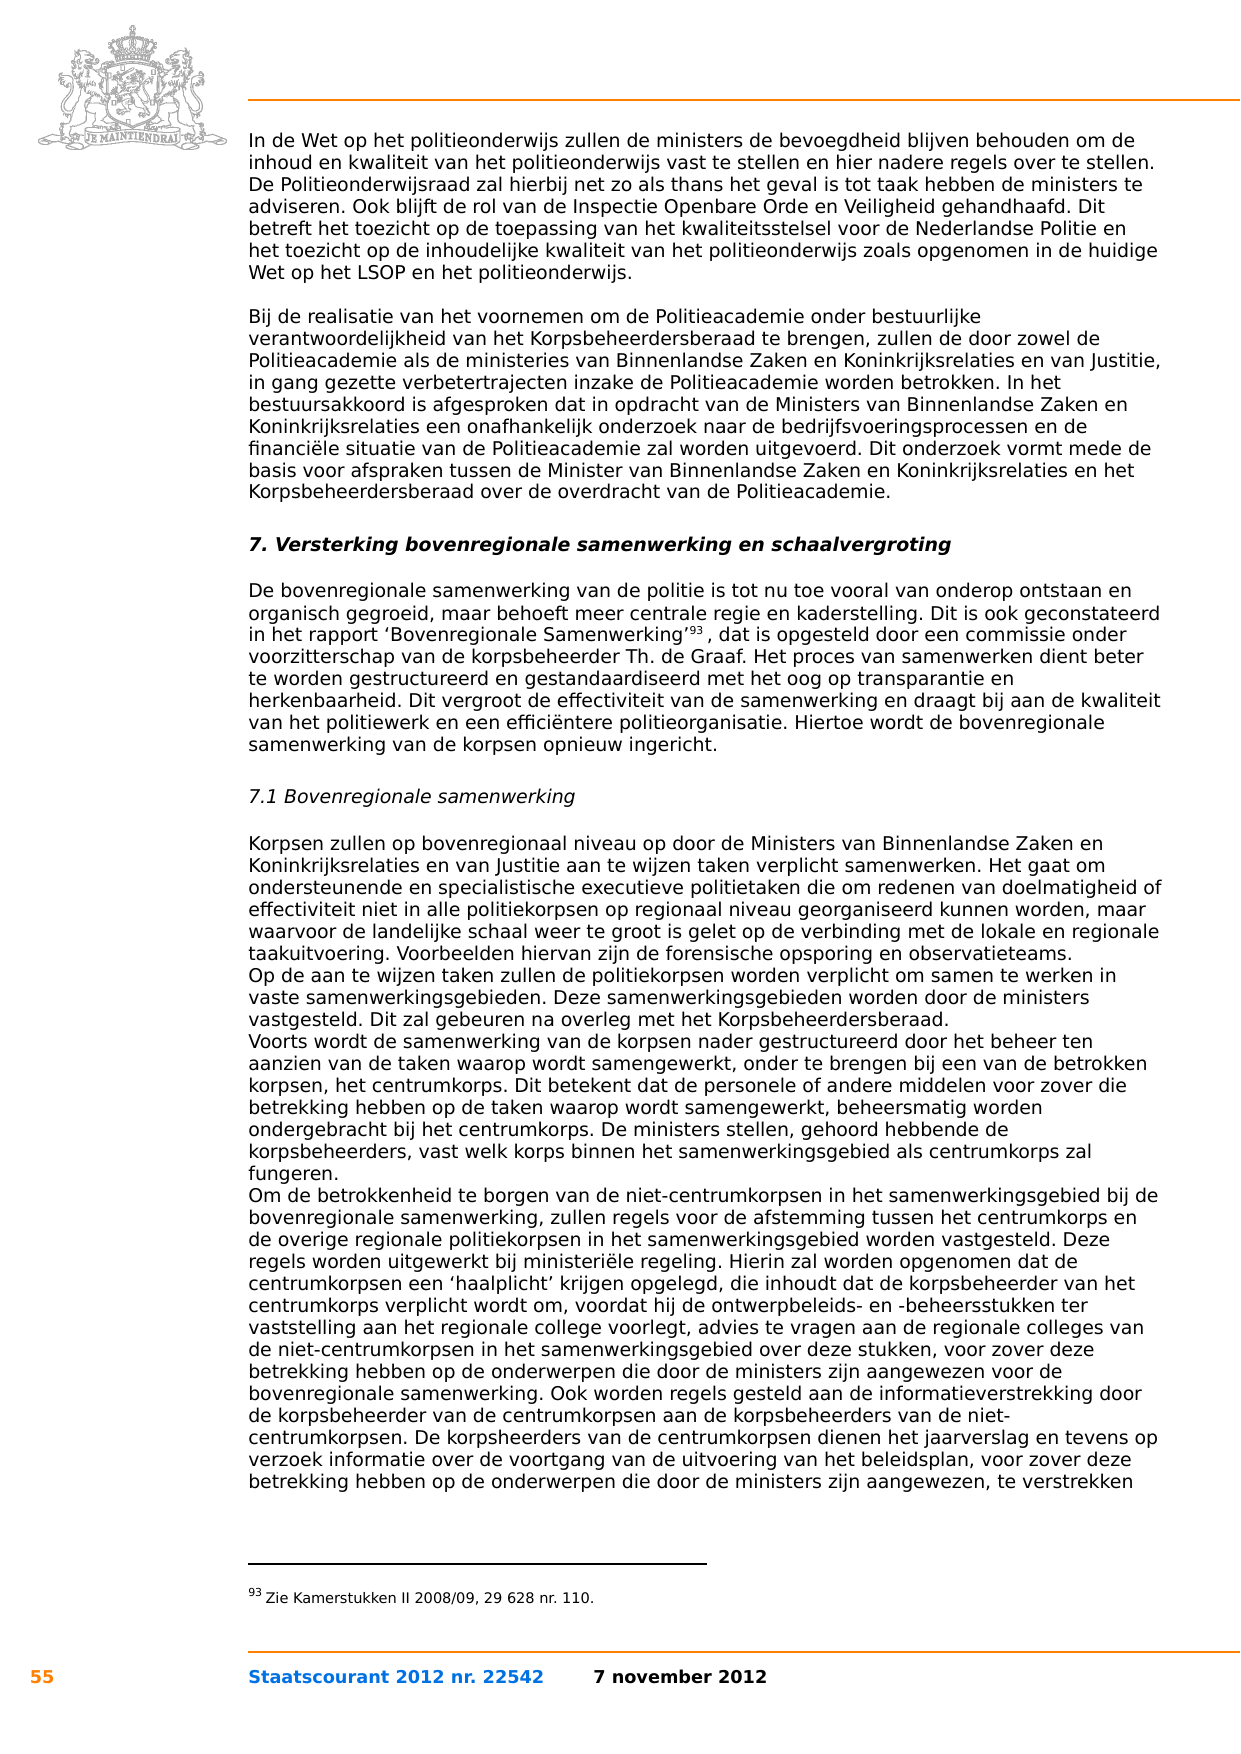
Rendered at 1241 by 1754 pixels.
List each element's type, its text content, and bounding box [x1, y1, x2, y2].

text Bij de realisatie van het voornemen om de Politieacademie onder bestuurlijke verantwoordelijkheid van het Korpsbeheerdersberaad te brengen, zullen de door zowel de Politieacademie als de ministeries van Binnenlandse Zaken en Koninkrijksrelaties en van Justitie, in gang gezette verbetertrajecten inzake de Politieacademie worden betrokken. In het bestuursakkoord is afgesproken dat in opdracht van de Ministers van Binnenlandse Zaken en Koninkrijksrelaties een onafhankelijk onderzoek naar de bedrijfsvoeringsprocessen en de financiële situatie van de Politieacademie zal worden uitgevoerd. Dit onderzoek vormt mede de basis voor afspraken tussen de Minister van Binnenlandse Zaken en Koninkrijksrelaties en het Korpsbeheerdersberaad over de overdracht van de Politieacademie. [248, 306, 1163, 503]
text Zie Kamerstukken II 2008/09, 29 628 nr. 110. [248, 1586, 1163, 1608]
picture [38, 25, 227, 150]
text Korpsen zullen op bovenregionaal niveau op door de Ministers van Binnenlandse Zaken en Koninkrijksrelaties en van Justitie aan te wijzen taken verplicht samenwerken. Het gaat om ondersteunende en specialistische executieve politietaken die om redenen van doelmatigheid of effectiviteit niet in alle politiekorpsen op regionaal niveau georganiseerd kunnen worden, maar waarvoor de landelijke schaal weer te groot is gelet op de verbinding met de lokale en regionale taakuitvoering. Voorbeelden hiervan zijn de forensische opsporing en observatieteams. [248, 833, 1163, 965]
subtitle 7.1 Bovenregionale samenwerking [248, 786, 1163, 808]
text Op de aan te wijzen taken zullen de politiekorpsen worden verplicht om samen te werken in vaste samenwerkingsgebieden. Deze samenwerkingsgebieden worden door de ministers vastgesteld. Dit zal gebeuren na overleg met het Korpsbeheerdersberaad. [248, 965, 1163, 1031]
text Voorts wordt de samenwerking van de korpsen nader gestructureerd door het beheer ten aanzien van de taken waarop wordt samengewerkt, onder te brengen bij een van de betrokken korpsen, het centrumkorps. Dit betekent dat de personele of andere middelen voor zover die betrekking hebben op de taken waarop wordt samengewerkt, beheersmatig worden ondergebracht bij het centrumkorps. De ministers stellen, gehoord hebbende de korpsbeheerders, vast welk korps binnen het samenwerkingsgebied als centrumkorps zal fungeren. [248, 1031, 1163, 1185]
text In de Wet op het politieonderwijs zullen de ministers de bevoegdheid blijven behouden om de inhoud en kwaliteit van het politieonderwijs vast te stellen en hier nadere regels over te stellen. De Politieonderwijsraad zal hierbij net zo als thans het geval is tot taak hebben de ministers te adviseren. Ook blijft de rol van de Inspectie Openbare Orde en Veiligheid gehandhaafd. Dit betreft het toezicht op de toepassing van het kwaliteitsstelsel voor de Nederlandse Politie en het toezicht op de inhoudelijke kwaliteit van het politieonderwijs zoals opgenomen in de huidige Wet op het LSOP en het politieonderwijs. [248, 130, 1163, 284]
text Om de betrokkenheid te borgen van de niet-centrumkorpsen in het samenwerkingsgebied bij de bovenregionale samenwerking, zullen regels voor de afstemming tussen het centrumkorps en de overige regionale politiekorpsen in het samenwerkingsgebied worden vastgesteld. Deze regels worden uitgewerkt bij ministeriële regeling. Hierin zal worden opgenomen dat de centrumkorpsen een ‘haalplicht’ krijgen opgelegd, die inhoudt dat de korpsbeheerder van het centrumkorps verplicht wordt om, voordat hij de ontwerpbeleids- en -beheersstukken ter vaststelling aan het regionale college voorlegt, advies te vragen aan de regionale colleges van de niet-centrumkorpsen in het samenwerkingsgebied over deze stukken, voor zover deze betrekking hebben op de onderwerpen die door de ministers zijn aangewezen voor de bovenregionale samenwerking. Ook worden regels gesteld aan de informatieverstrekking door de korpsbeheerder van de centrumkorpsen aan de korpsbeheerders van de niet-centrumkorpsen. De korpsheerders van de centrumkorpsen dienen het jaarverslag en tevens op verzoek informatie over de voortgang van de uitvoering van het beleidsplan, voor zover deze betrekking hebben op de onderwerpen die door de ministers zijn aangewezen, te verstrekken [248, 1185, 1163, 1493]
subtitle 7. Versterking bovenregionale samenwerking en schaalvergroting [248, 533, 1163, 555]
text De bovenregionale samenwerking van de politie is tot nu toe vooral van onderop ontstaan en organisch gegroeid, maar behoeft meer centrale regie en kaderstelling. Dit is ook geconstateerd in het rapport ‘Bovenregionale Samenwerking’, dat is opgesteld door een commissie onder voorzitterschap van de korpsbeheerder Th. de Graaf. Het proces van samenwerken dient beter te worden gestructureerd en gestandaardiseerd met het oog op transparantie en herkenbaarheid. Dit vergroot de effectiviteit van de samenwerking en draagt bij aan de kwaliteit van het politiewerk en een efficiëntere politieorganisatie. Hiertoe wordt de bovenregionale samenwerking van de korpsen opnieuw ingericht. [248, 580, 1163, 756]
